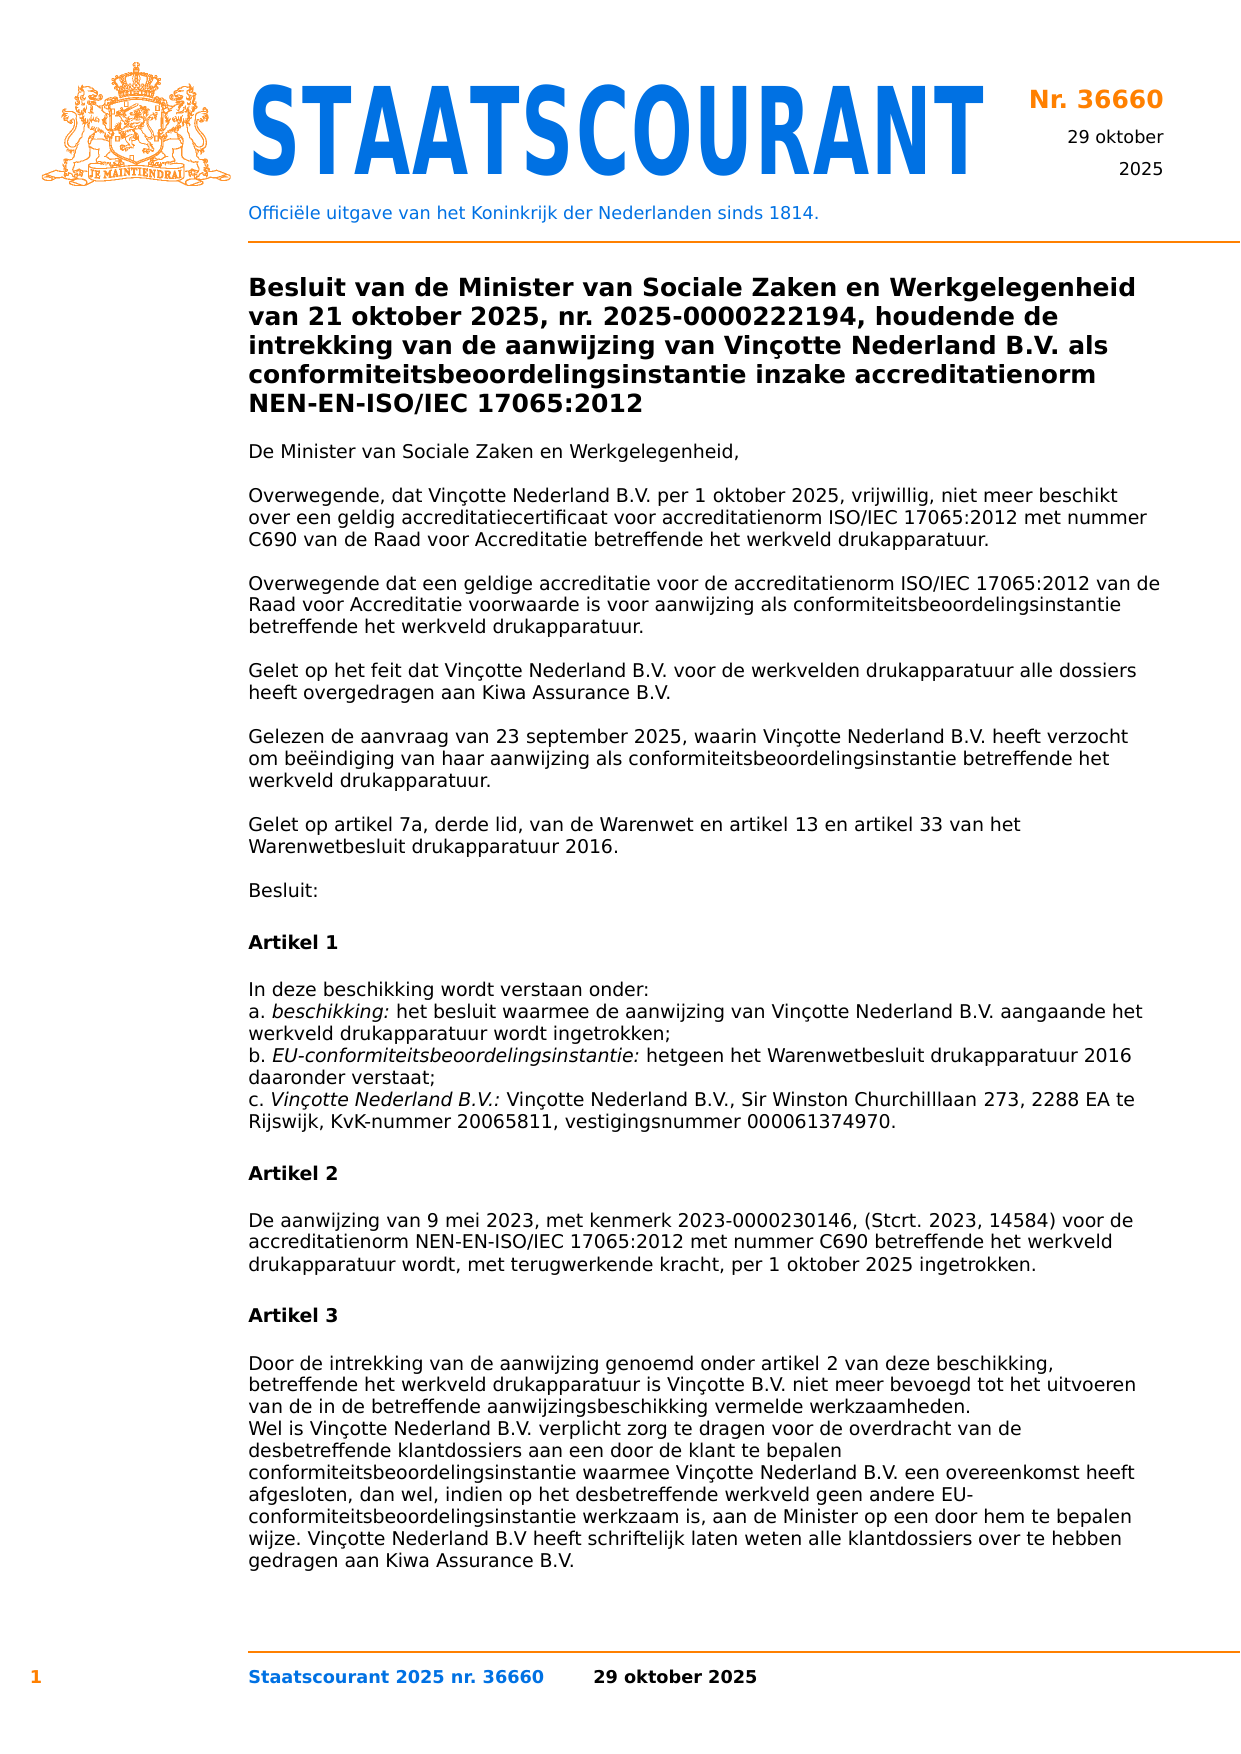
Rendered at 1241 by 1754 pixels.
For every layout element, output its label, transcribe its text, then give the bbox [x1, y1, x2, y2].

text De Minister van Sociale Zaken en Werkgelegenheid, [248, 441, 1163, 463]
subtitle Artikel 1 [248, 932, 1163, 954]
text Gelezen de aanvraag van 23 september 2025, waarin Vinçotte Nederland B.V. heeft verzocht om beëindiging van haar aanwijzing als conformiteitsbeoordelingsinstantie betreffende het werkveld drukapparatuur. [248, 726, 1163, 792]
table_header [25, 62, 248, 241]
table_cell 2025 [998, 153, 1240, 203]
subtitle Besluit van de Minister van Sociale Zaken en Werkgelegenheid van 21 oktober 2025, nr. 2025-0000222194, houdende de intrekking van de aanwijzing van Vinçotte Nederland B.V. als conformiteitsbeoordelingsinstantie inzake accreditatienorm NEN-EN-ISO/IEC 17065:2012 [248, 273, 1163, 419]
text Wel is Vinçotte Nederland B.V. verplicht zorg te dragen voor de overdracht van de desbetreffende klantdossiers aan een door de klant te bepalen conformiteitsbeoordelingsinstantie waarmee Vinçotte Nederland B.V. een overeenkomst heeft afgesloten, dan wel, indien op het desbetreffende werkveld geen andere EU-conformiteitsbeoordelingsinstantie werkzaam is, aan de Minister op een door hem te bepalen wijze. Vinçotte Nederland B.V heeft schriftelijk laten weten alle klantdossiers over te hebben gedragen aan Kiwa Assurance B.V. [248, 1418, 1163, 1572]
text a. beschikking: het besluit waarmee de aanwijzing van Vinçotte Nederland B.V. aangaande het werkveld drukapparatuur wordt ingetrokken; [248, 1001, 1163, 1044]
table_cell 29 oktober [998, 121, 1240, 153]
text Door de intrekking van de aanwijzing genoemd onder artikel 2 van deze beschikking, betreffende het werkveld drukapparatuur is Vinçotte B.V. niet meer bevoegd tot het uitvoeren van de in de betreffende aanwijzingsbeschikking vermelde werkzaamheden. [248, 1352, 1163, 1418]
table_cell Officiële uitgave van het Koninkrijk der Nederlanden sinds 1814. [248, 203, 1240, 241]
table_header Nr. 36660 [998, 62, 1240, 121]
text Gelet op artikel 7a, derde lid, van de Warenwet en artikel 13 en artikel 33 van het Warenwetbesluit drukapparatuur 2016. [248, 814, 1163, 858]
text De aanwijzing van 9 mei 2023, met kenmerk 2023-0000230146, (Stcrt. 2023, 14584) voor de accreditatienorm NEN-EN-ISO/IEC 17065:2012 met nummer C690 betreffende het werkveld drukapparatuur wordt, met terugwerkende kracht, per 1 oktober 2025 ingetrokken. [248, 1209, 1163, 1275]
text In deze beschikking wordt verstaan onder: [248, 979, 1163, 1001]
text Overwegende dat een geldige accreditatie voor de accreditatienorm ISO/IEC 17065:2012 van de Raad voor Accreditatie voorwaarde is voor aanwijzing als conformiteitsbeoordelingsinstantie betreffende het werkveld drukapparatuur. [248, 572, 1163, 638]
subtitle Artikel 2 [248, 1162, 1163, 1184]
subtitle Artikel 3 [248, 1305, 1163, 1327]
text Besluit: [248, 880, 1163, 902]
picture [41, 62, 231, 186]
text c. Vinçotte Nederland B.V.: Vinçotte Nederland B.V., Sir Winston Churchilllaan 273, 2288 EA te Rijswijk, KvK-nummer 20065811, vestigingsnummer 000061374970. [248, 1088, 1163, 1132]
text Overwegende, dat Vinçotte Nederland B.V. per 1 oktober 2025, vrijwillig, niet meer beschikt over een geldig accreditatiecertificaat voor accreditatienorm ISO/IEC 17065:2012 met nummer C690 van de Raad voor Accreditatie betreffende het werkveld drukapparatuur. [248, 484, 1163, 551]
table_header STAATSCOURANT [248, 62, 998, 203]
text Gelet op het feit dat Vinçotte Nederland B.V. voor de werkvelden drukapparatuur alle dossiers heeft overgedragen aan Kiwa Assurance B.V. [248, 660, 1163, 704]
text b. EU-conformiteitsbeoordelingsinstantie: hetgeen het Warenwetbesluit drukapparatuur 2016 daaronder verstaat; [248, 1044, 1163, 1088]
